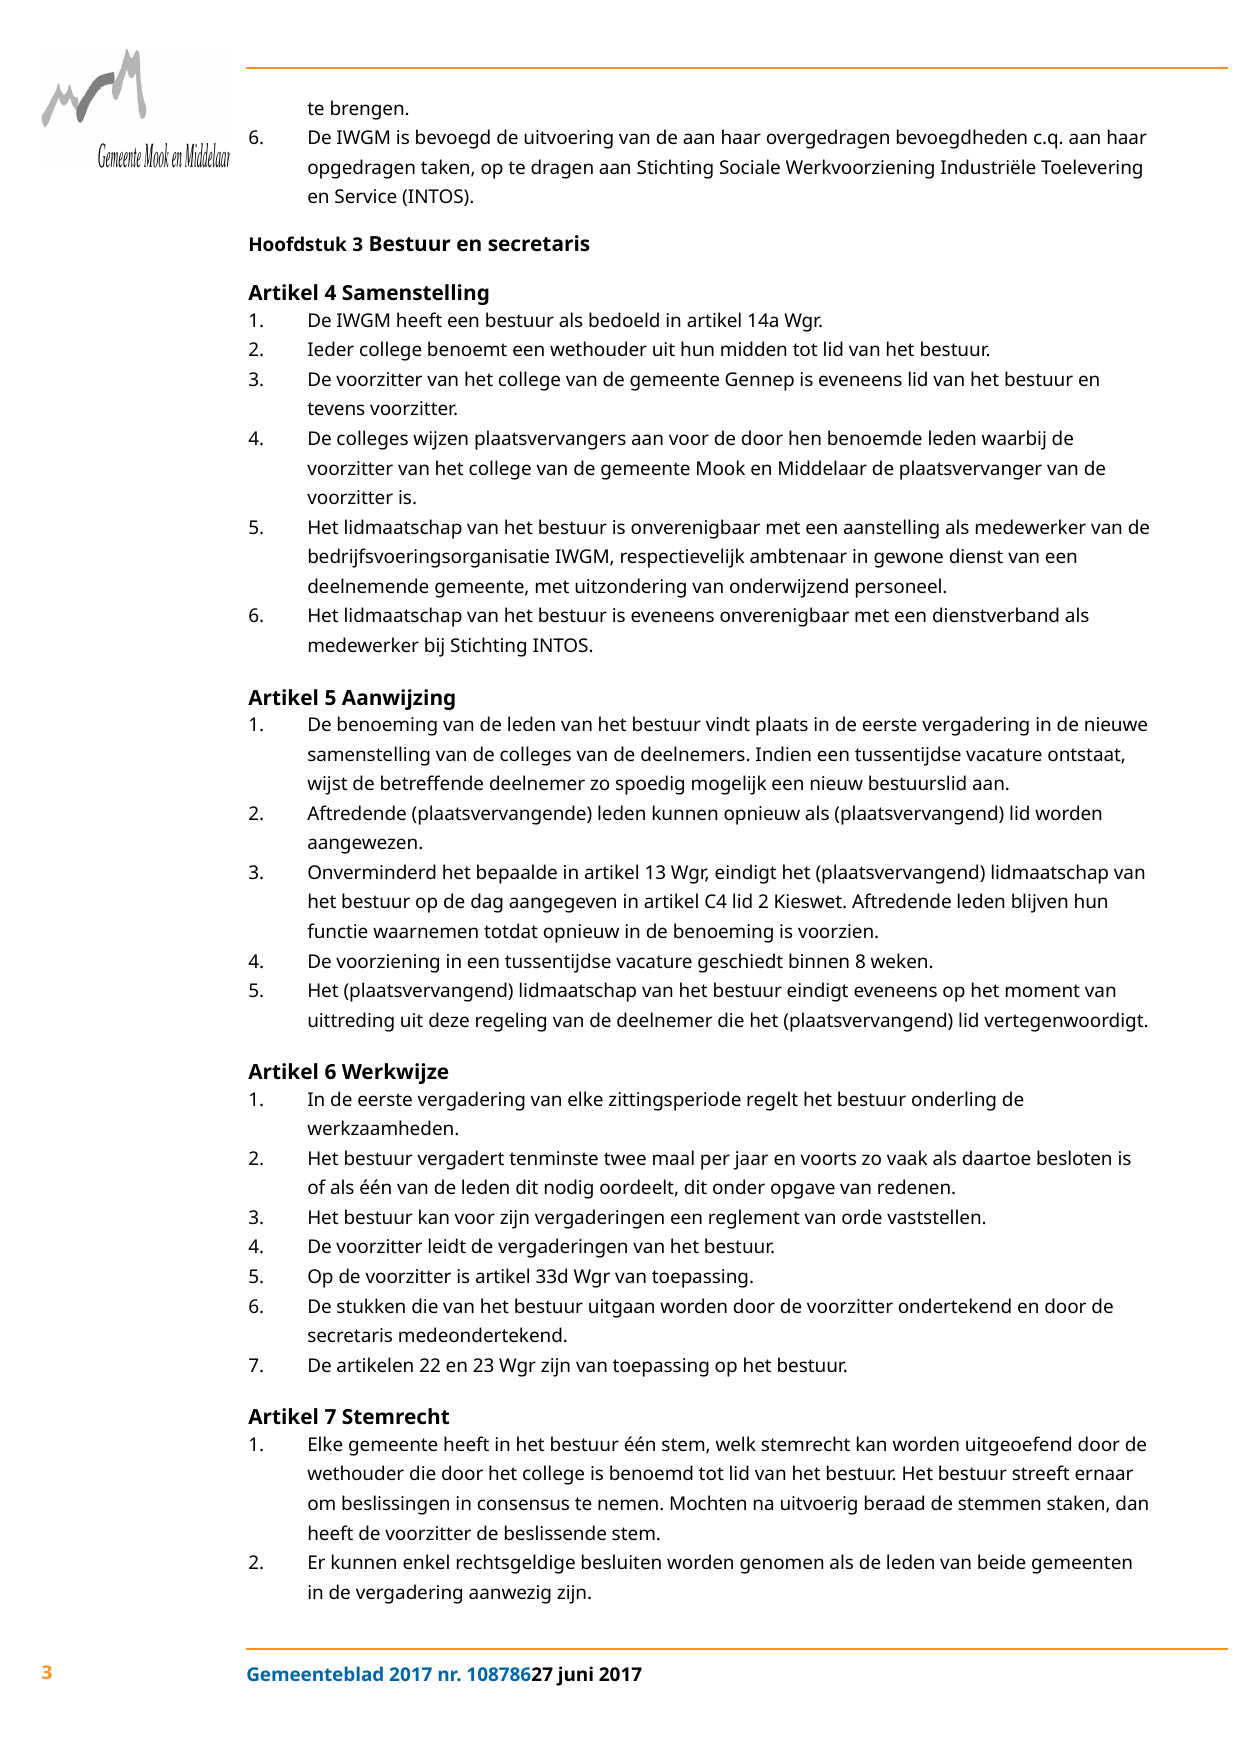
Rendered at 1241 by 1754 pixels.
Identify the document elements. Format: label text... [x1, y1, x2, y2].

list Het bestuur kan voor zijn vergaderingen een reglement van orde vaststellen. [248, 1204, 1152, 1230]
list De stukken die van het bestuur uitgaan worden door de voorzitter ondertekend en door de secretaris medeondertekend. [248, 1293, 1152, 1348]
text Artikel 6 Werkwijze [248, 1057, 1152, 1086]
list Het bestuur vergadert tenminste twee maal per jaar en voorts zo vaak als daartoe besloten is of als één van de leden dit nodig oordeelt, dit onder opgave van redenen. [248, 1145, 1152, 1200]
list Onverminderd het bepaalde in artikel 13 Wgr, eindigt het (plaatsvervangend) lidmaatschap van het bestuur op de dag aangegeven in artikel C4 lid 2 Kieswet. Aftredende leden blijven hun functie waarnemen totdat opnieuw in de benoeming is voorzien. [248, 859, 1152, 944]
list Het lidmaatschap van het bestuur is eveneens onverenigbaar met een dienstverband als medewerker bij Stichting INTOS. [248, 603, 1152, 658]
list De voorzitter van het college van de gemeente Gennep is eveneens lid van het bestuur en tevens voorzitter. [248, 366, 1152, 421]
list De IWGM heeft een bestuur als bedoeld in artikel 14a Wgr. [248, 307, 1152, 333]
list De benoeming van de leden van het bestuur vindt plaats in de eerste vergadering in de nieuwe samenstelling van de colleges van de deelnemers. Indien een tussentijdse vacature ontstaat, wijst de betreffende deelnemer zo spoedig mogelijk een nieuw bestuurslid aan. [248, 711, 1152, 796]
list Het (plaatsvervangend) lidmaatschap van het bestuur eindigt eveneens op het moment van uittreding uit deze regeling van de deelnemer die het (plaatsvervangend) lid vertegenwoordigt. [248, 977, 1152, 1033]
picture [41, 47, 231, 172]
list In de eerste vergadering van elke zittingsperiode regelt het bestuur onderling de werkzaamheden. [248, 1086, 1152, 1141]
list Er kunnen enkel rechtsgeldige besluiten worden genomen als de leden van beide gemeenten in de vergadering aanwezig zijn. [248, 1549, 1152, 1604]
list De voorzitter leidt de vergaderingen van het bestuur. [248, 1234, 1152, 1259]
list te brengen. [248, 95, 1152, 121]
list Op de voorzitter is artikel 33d Wgr van toepassing. [248, 1263, 1152, 1289]
text Artikel 5 Aanwijzing [248, 683, 1152, 711]
text Hoofdstuk 3 Bestuur en secretaris [248, 229, 1152, 258]
list Het lidmaatschap van het bestuur is onverenigbaar met een aanstelling als medewerker van de bedrijfsvoeringsorganisatie IWGM, respectievelijk ambtenaar in gewone dienst van een deelnemende gemeente, met uitzondering van onderwijzend personeel. [248, 514, 1152, 599]
list Elke gemeente heeft in het bestuur één stem, welk stemrecht kan worden uitgeoefend door de wethouder die door het college is benoemd tot lid van het bestuur. Het bestuur streeft ernaar om beslissingen in consensus te nemen. Mochten na uitvoerig beraad de stemmen staken, dan heeft de voorzitter de beslissende stem. [248, 1431, 1152, 1545]
list De colleges wijzen plaatsvervangers aan voor de door hen benoemde leden waarbij de voorzitter van het college van de gemeente Mook en Middelaar de plaatsvervanger van de voorzitter is. [248, 425, 1152, 510]
list Aftredende (plaatsvervangende) leden kunnen opnieuw als (plaatsvervangend) lid worden aangewezen. [248, 800, 1152, 855]
list De voorziening in een tussentijdse vacature geschiedt binnen 8 weken. [248, 948, 1152, 973]
list De IWGM is bevoegd de uitvoering van de aan haar overgedragen bevoegdheden c.q. aan haar opgedragen taken, op te dragen aan Stichting Sociale Werkvoorziening Industriële Toelevering en Service (INTOS). [248, 124, 1152, 209]
list De artikelen 22 en 23 Wgr zijn van toepassing op het bestuur. [248, 1352, 1152, 1378]
text Artikel 7 Stemrecht [248, 1402, 1152, 1431]
text Artikel 4 Samenstelling [248, 278, 1152, 307]
list Ieder college benoemt een wethouder uit hun midden tot lid van het bestuur. [248, 336, 1152, 362]
